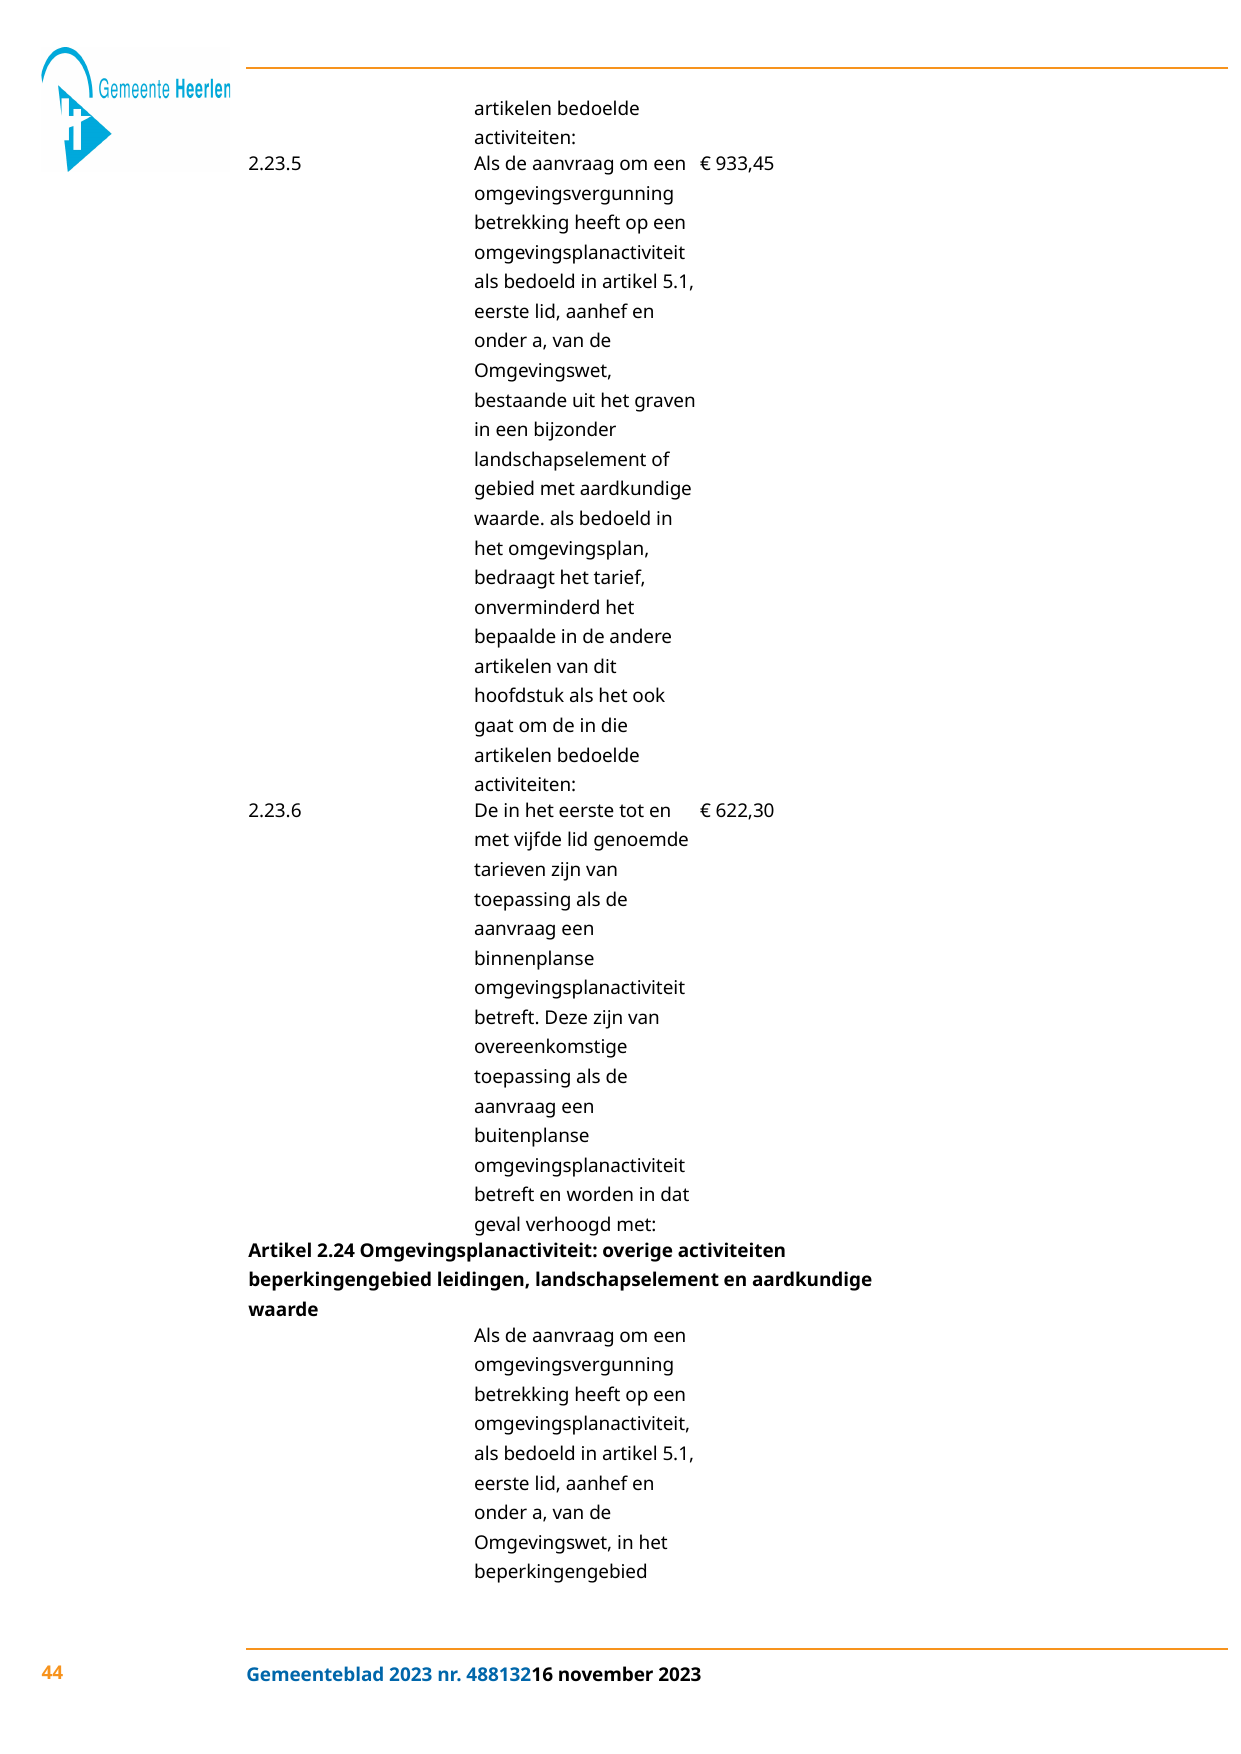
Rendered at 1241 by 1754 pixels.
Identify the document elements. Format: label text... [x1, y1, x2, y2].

table_cell [700, 1322, 926, 1584]
table_cell [700, 95, 926, 150]
table_cell [248, 95, 474, 150]
table_cell 2.23.6 [248, 797, 474, 1237]
table_cell Artikel 2.24 Omgevingsplanactiviteit: overige activiteiten beperkingengebied leidingen, landschapselement en aardkundige waarde [248, 1237, 926, 1322]
table_cell De in het eerste tot en met vijfde lid genoemde tarieven zijn van toepassing als de aanvraag een binnenplanse omgevingsplanactiviteit betreft. Deze zijn van overeenkomstige toepassing als de aanvraag een buitenplanse omgevingsplanactiviteit betreft en worden in dat geval verhoogd met: [474, 797, 700, 1237]
table_cell artikelen bedoelde activiteiten: [474, 95, 700, 150]
table_cell [248, 1322, 474, 1584]
table_cell 2.23.5 [248, 150, 474, 797]
picture [41, 47, 231, 172]
table_cell [926, 150, 1152, 797]
table_cell [926, 1237, 1152, 1322]
table_cell Als de aanvraag om een omgevingsvergunning betrekking heeft op een omgevingsplanactiviteit als bedoeld in artikel 5.1, eerste lid, aanhef en onder a, van de Omgevingswet, bestaande uit het graven in een bijzonder landschapselement of gebied met aardkundige waarde. als bedoeld in het omgevingsplan, bedraagt het tarief, onverminderd het bepaalde in de andere artikelen van dit hoofdstuk als het ook gaat om de in die artikelen bedoelde activiteiten: [474, 150, 700, 797]
table_cell [926, 797, 1152, 1237]
picture [41, 47, 59, 70]
table_cell € 933,45 [700, 150, 926, 797]
table_cell € 622,30 [700, 797, 926, 1237]
table_cell [926, 95, 1152, 150]
table_cell Als de aanvraag om een omgevingsvergunning betrekking heeft op een omgevingsplanactiviteit, als bedoeld in artikel 5.1, eerste lid, aanhef en onder a, van de Omgevingswet, in het beperkingengebied [474, 1322, 700, 1584]
table_cell [926, 1322, 1152, 1584]
